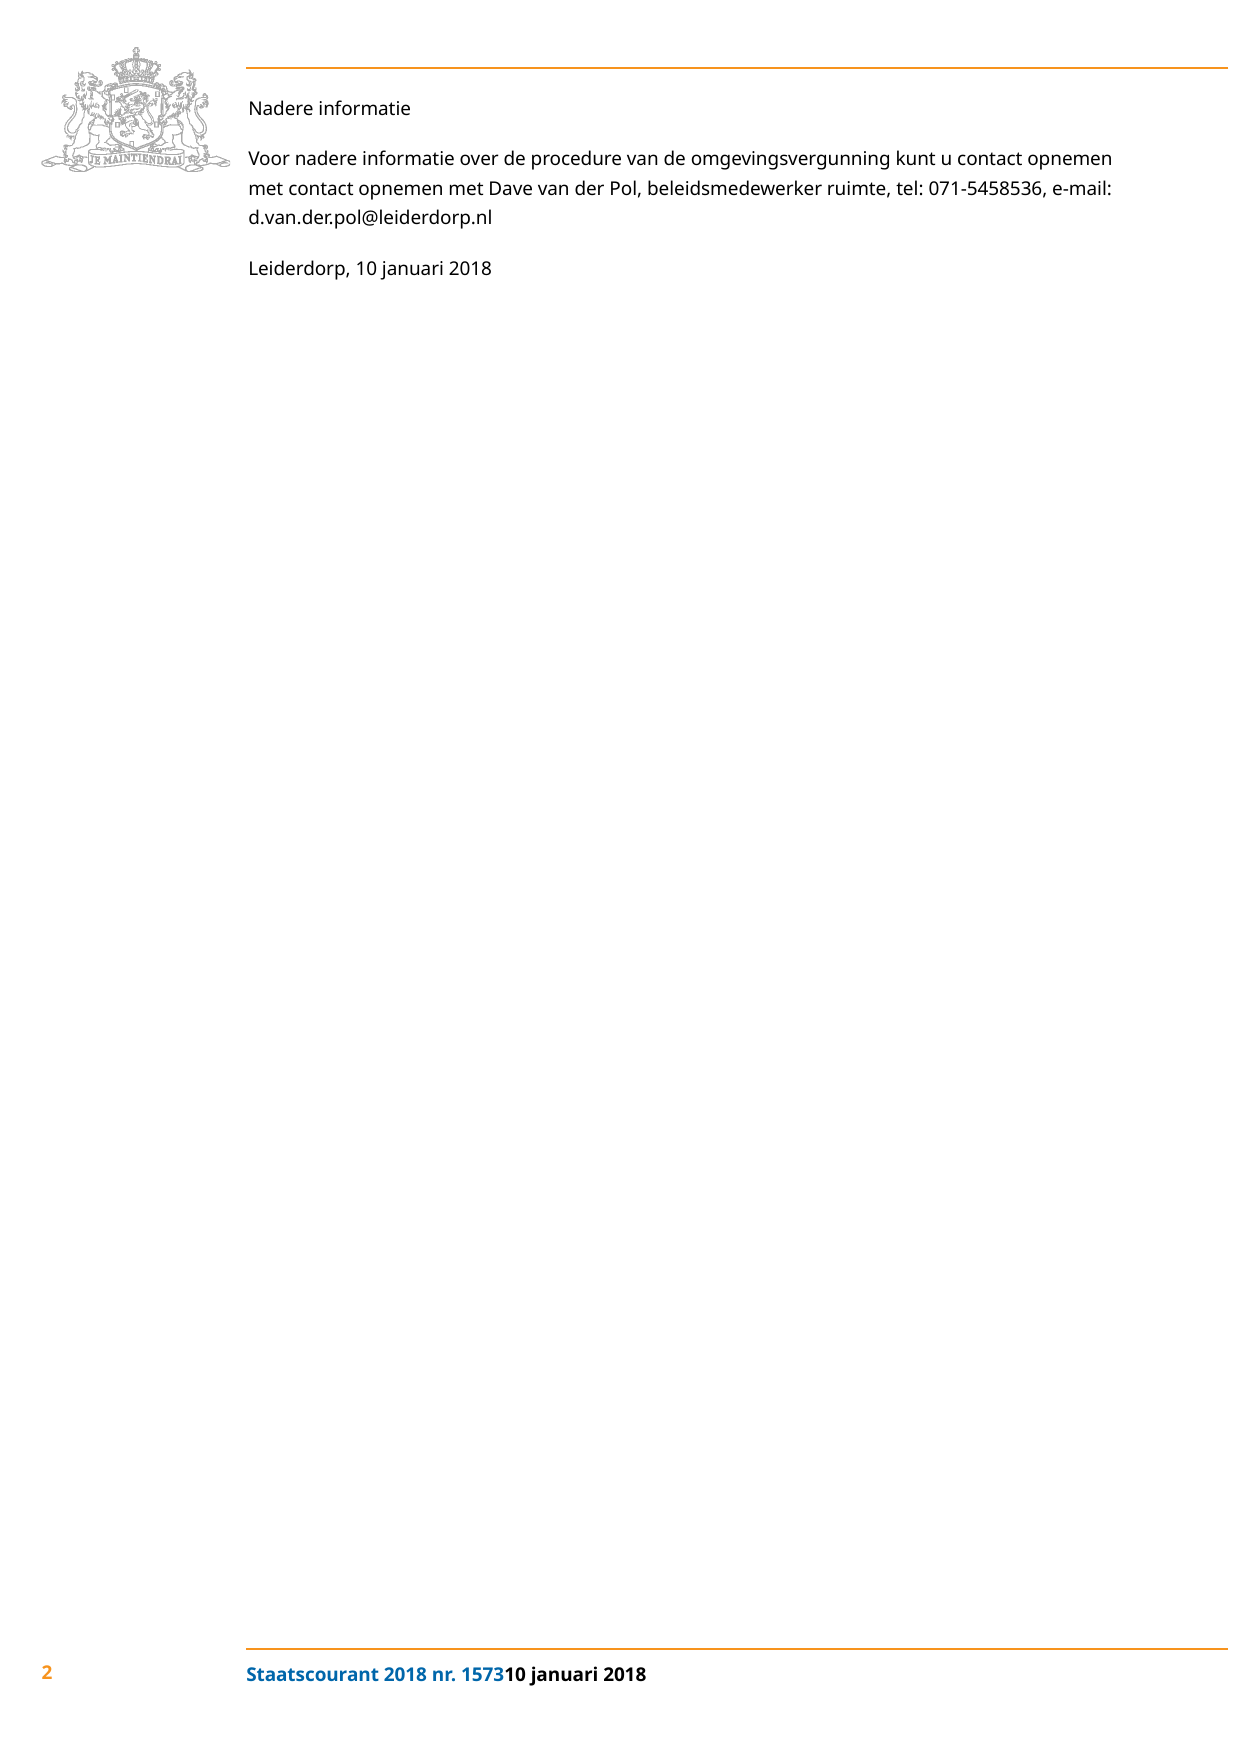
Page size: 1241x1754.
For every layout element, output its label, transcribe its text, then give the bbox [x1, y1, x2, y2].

text Nadere informatie [248, 95, 1152, 121]
picture [41, 47, 231, 172]
text Leiderdorp, 10 januari 2018 [248, 255, 1152, 281]
text Voor nadere informatie over de procedure van de omgevingsvergunning kunt u contact opnemen met contact opnemen met Dave van der Pol, beleidsmedewerker ruimte, tel: 071-5458536, e-mail: d.van.der.pol@leiderdorp.nl [248, 145, 1152, 230]
